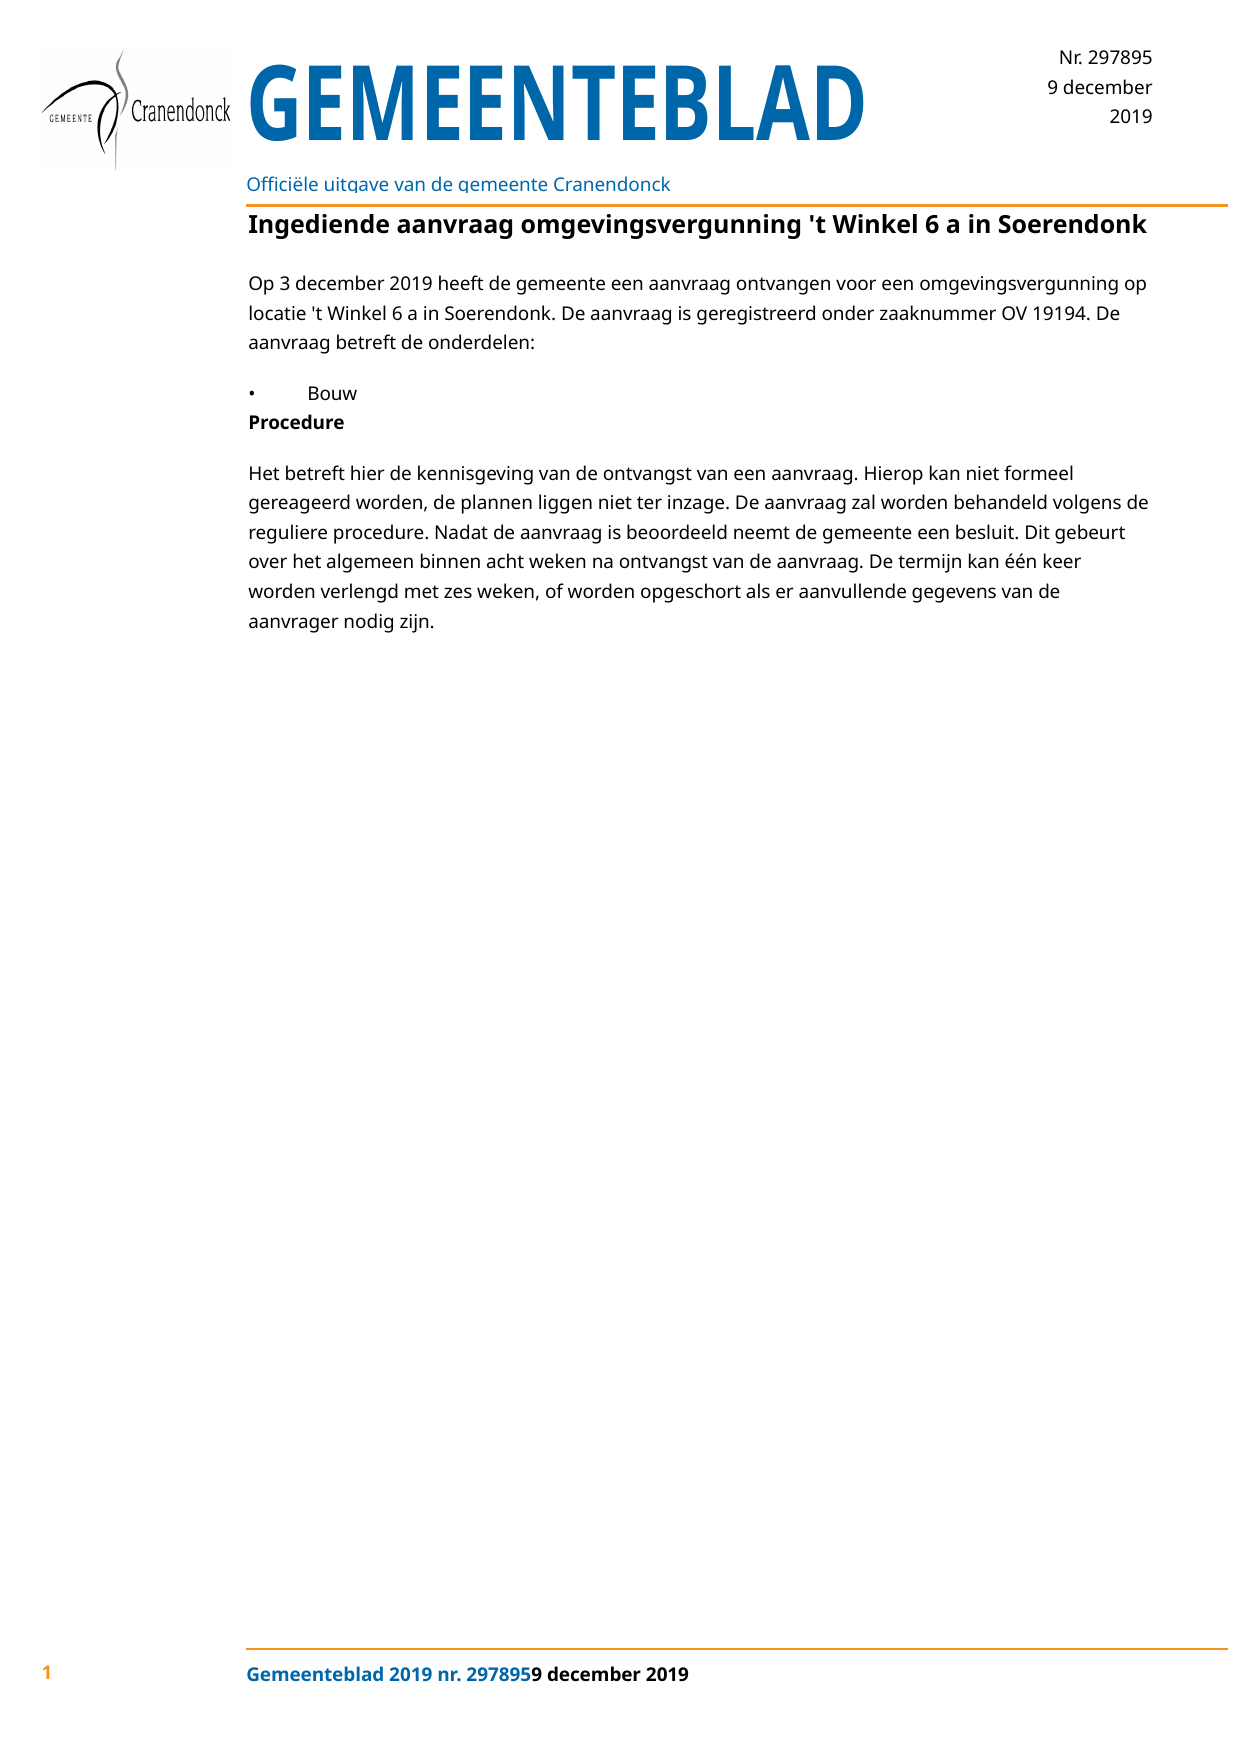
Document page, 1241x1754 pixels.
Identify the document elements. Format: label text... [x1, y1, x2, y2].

text Ingediende aanvraag omgevingsvergunning 't Winkel 6 a in Soerendonk [248, 207, 1152, 241]
list Bouw [248, 380, 1152, 406]
text Procedure [248, 409, 1152, 435]
text Het betreft hier de kennisgeving van de ontvangst van een aanvraag. Hierop kan niet formeel gereageerd worden, de plannen liggen niet ter inzage. De aanvraag zal worden behandeld volgens de reguliere procedure. Nadat de aanvraag is beoordeeld neemt de gemeente een besluit. Dit gebeurt over het algemeen binnen acht weken na ontvangst van de aanvraag. De termijn kan één keer worden verlengd met zes weken, of worden opgeschort als er aanvullende gegevens van de aanvrager nodig zijn. [248, 460, 1152, 633]
picture [41, 47, 231, 172]
text Op 3 december 2019 heeft de gemeente een aanvraag ontvangen voor een omgevingsvergunning op locatie 't Winkel 6 a in Soerendonk. De aanvraag is geregistreerd onder zaaknummer OV 19194. De aanvraag betreft de onderdelen: [248, 270, 1152, 355]
